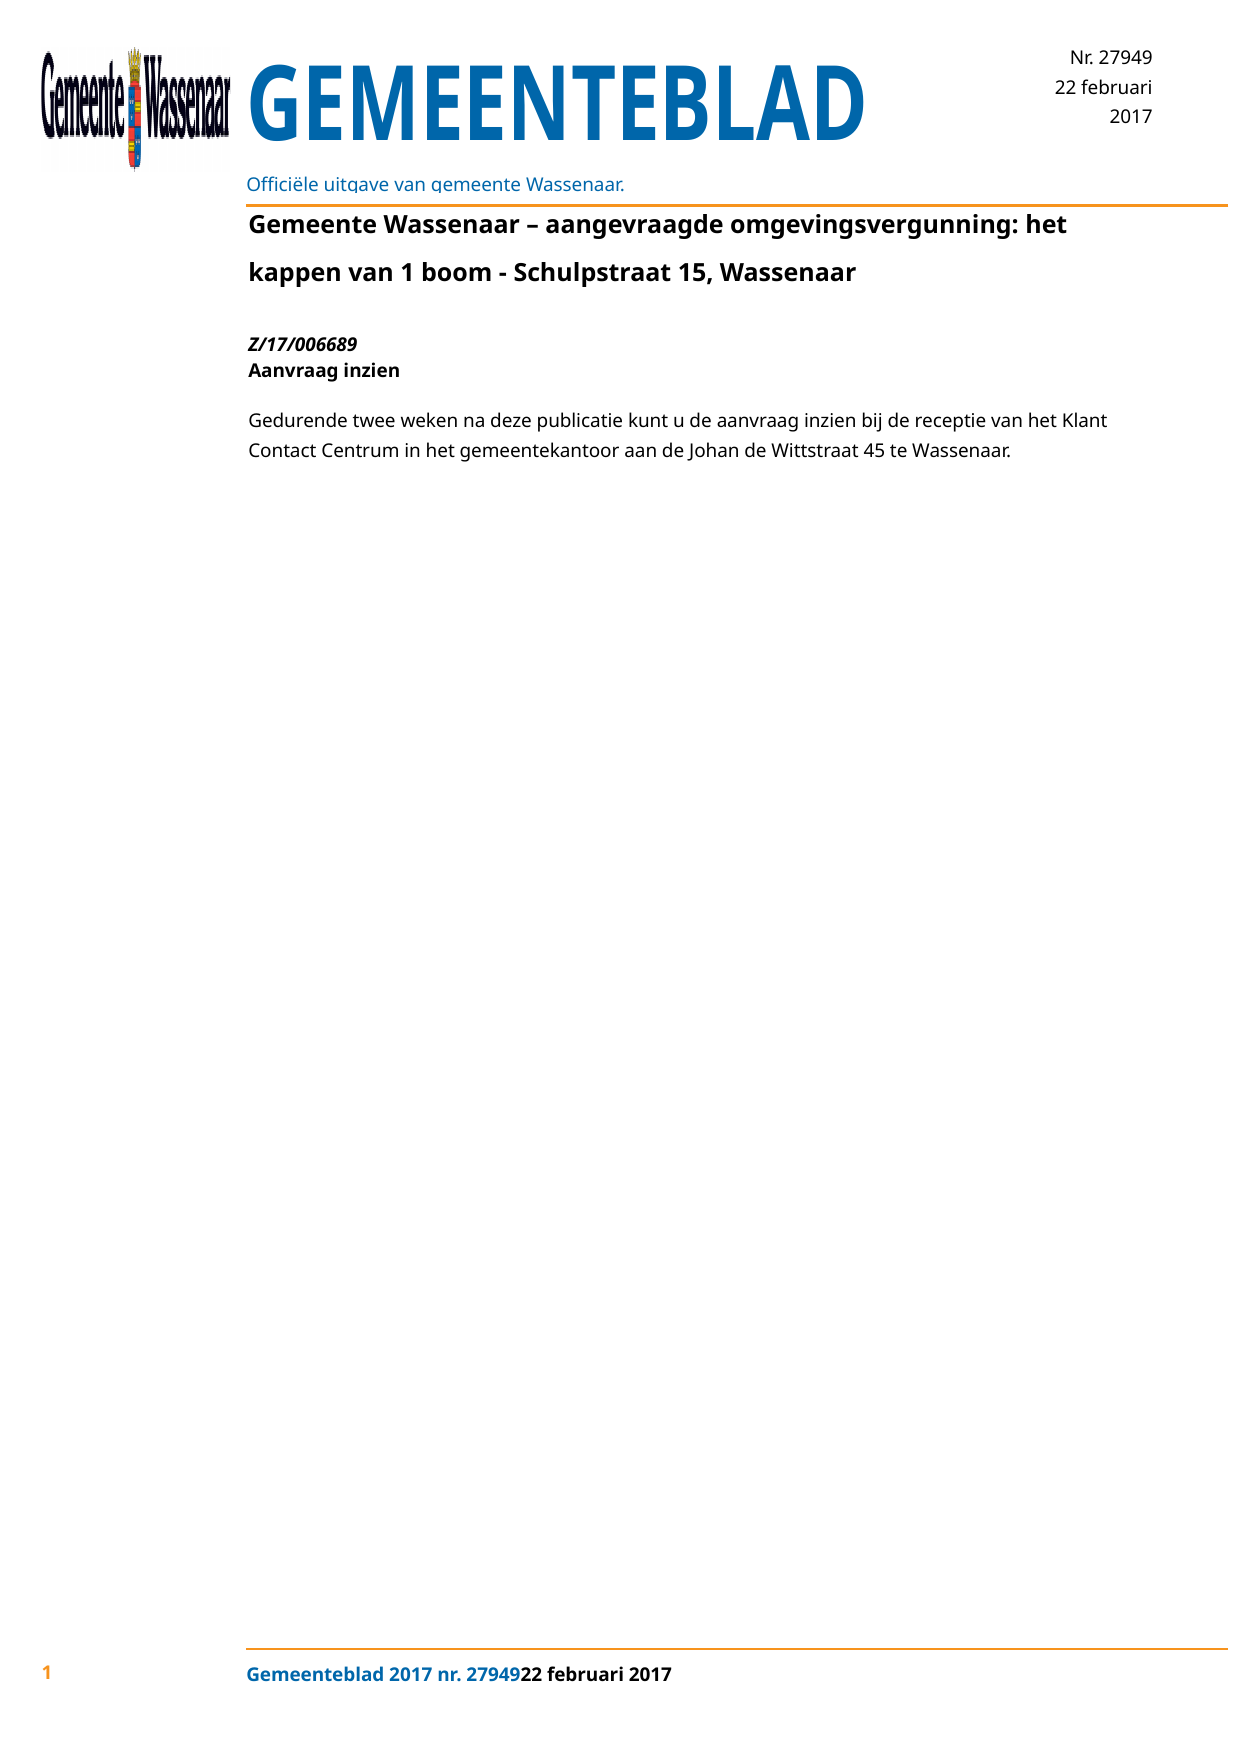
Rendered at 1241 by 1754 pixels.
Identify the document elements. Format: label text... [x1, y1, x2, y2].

text Aanvraag inzien [248, 357, 1152, 383]
picture [41, 47, 231, 172]
text Gemeente Wassenaar – aangevraagde omgevingsvergunning: het kappen van 1 boom - Schulpstraat 15, Wassenaar [248, 207, 1152, 288]
text Gedurende twee weken na deze publicatie kunt u de aanvraag inzien bij de receptie van het Klant Contact Centrum in het gemeentekantoor aan de Johan de Wittstraat 45 te Wassenaar. [248, 408, 1152, 463]
text Z/17/006689 [248, 331, 1152, 357]
